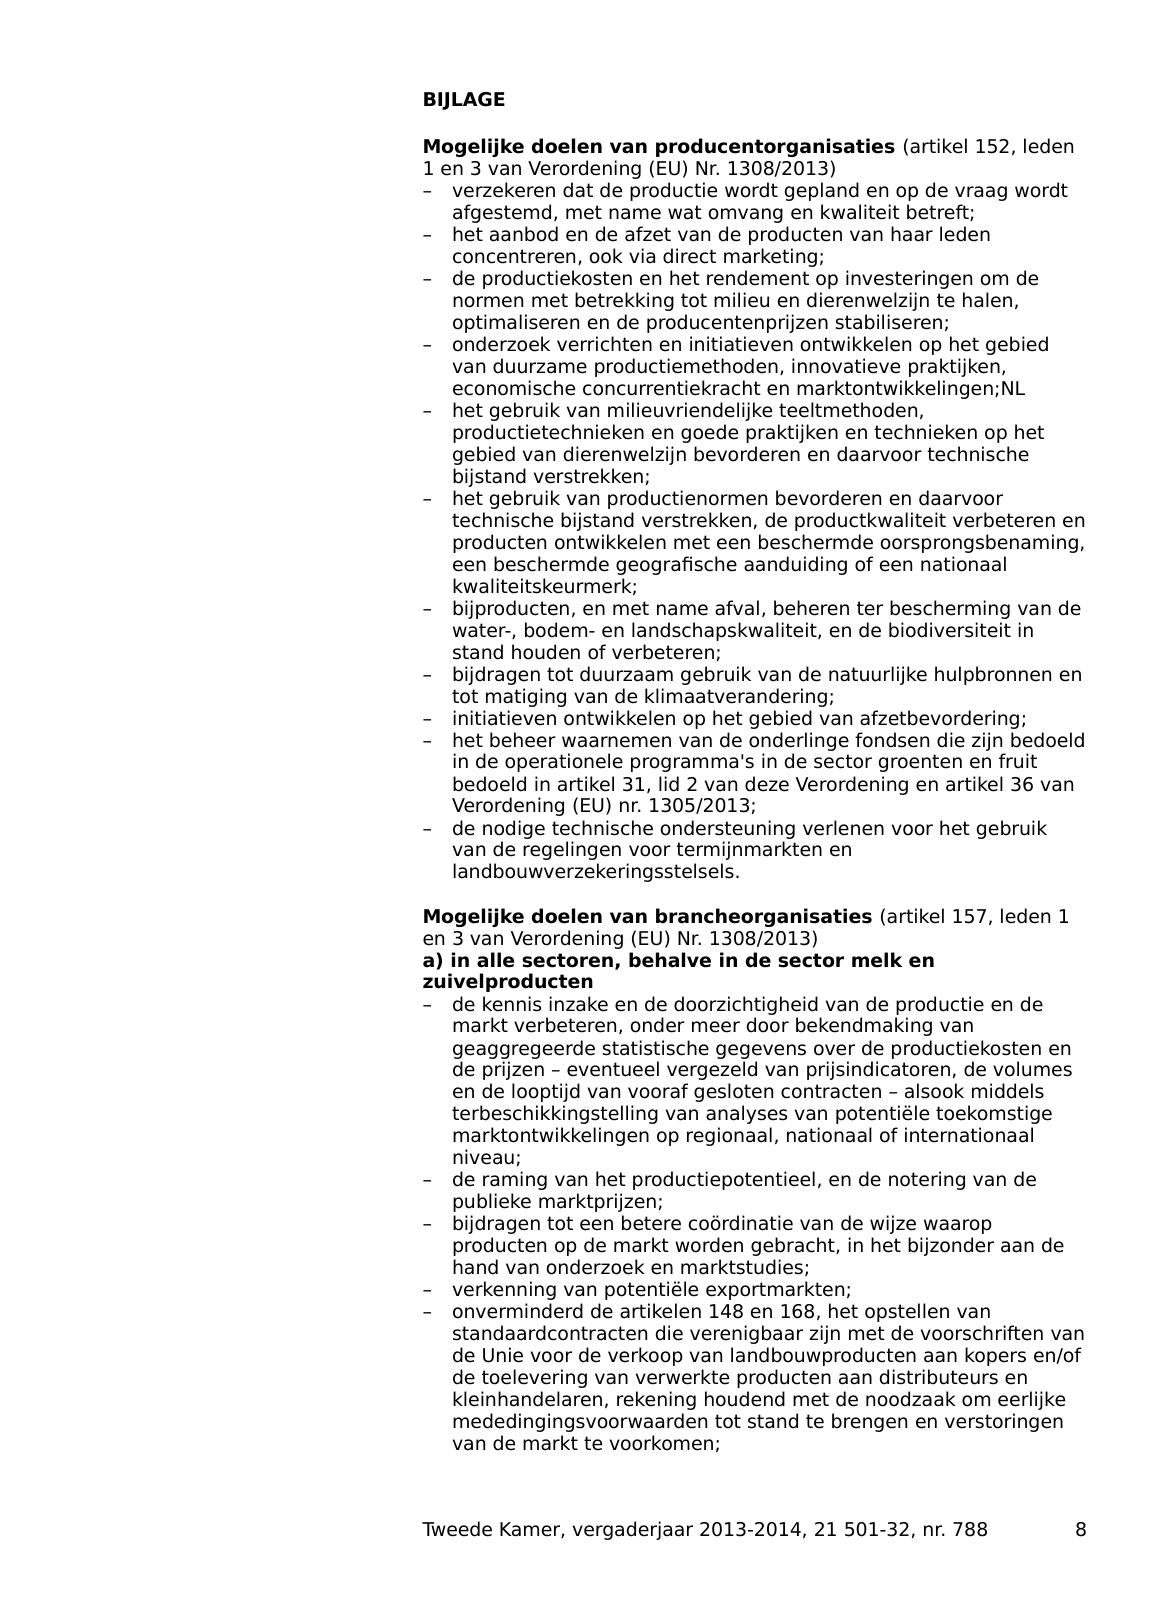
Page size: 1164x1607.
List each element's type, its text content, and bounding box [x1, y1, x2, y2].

text – het gebruik van milieuvriendelijke teeltmethoden, productietechnieken en goede praktijken en technieken op het gebied van dierenwelzijn bevorderen en daarvoor technische bijstand verstrekken; [422, 400, 1087, 488]
text – onderzoek verrichten en initiatieven ontwikkelen op het gebied van duurzame productiemethoden, innovatieve praktijken, economische concurrentiekracht en marktontwikkelingen;NL [422, 334, 1087, 400]
text – bijdragen tot een betere coördinatie van de wijze waarop producten op de markt worden gebracht, in het bijzonder aan de hand van onderzoek en marktstudies; [422, 1213, 1087, 1279]
text – het beheer waarnemen van de onderlinge fondsen die zijn bedoeld in de operationele programma's in de sector groenten en fruit bedoeld in artikel 31, lid 2 van deze Verordening en artikel 36 van Verordening (EU) nr. 1305/2013; [422, 729, 1087, 817]
subtitle BIJLAGE [77, 89, 1087, 111]
text – initiatieven ontwikkelen op het gebied van afzetbevordering; [422, 707, 1087, 729]
text a) in alle sectoren, behalve in de sector melk en zuivelproducten [422, 949, 1087, 993]
text Mogelijke doelen van producentorganisaties (artikel 152, leden 1 en 3 van Verordening (EU) Nr. 1308/2013) [422, 136, 1087, 180]
text Mogelijke doelen van brancheorganisaties (artikel 157, leden 1 en 3 van Verordening (EU) Nr. 1308/2013) [422, 906, 1087, 949]
text – de kennis inzake en de doorzichtigheid van de productie en de markt verbeteren, onder meer door bekendmaking van geaggregeerde statistische gegevens over de productiekosten en de prijzen – eventueel vergezeld van prijsindicatoren, de volumes en de looptijd van vooraf gesloten contracten – alsook middels terbeschikkingstelling van analyses van potentiële toekomstige marktontwikkelingen op regionaal, nationaal of internationaal niveau; [422, 993, 1087, 1169]
text – de nodige technische ondersteuning verlenen voor het gebruik van de regelingen voor termijnmarkten en landbouwverzekeringsstelsels. [422, 817, 1087, 883]
text – onverminderd de artikelen 148 en 168, het opstellen van standaardcontracten die verenigbaar zijn met de voorschriften van de Unie voor de verkoop van landbouwproducten aan kopers en/of de toelevering van verwerkte producten aan distributeurs en kleinhandelaren, rekening houdend met de noodzaak om eerlijke mededingingsvoorwaarden tot stand te brengen en verstoringen van de markt te voorkomen; [422, 1301, 1087, 1455]
text – het gebruik van productienormen bevorderen en daarvoor technische bijstand verstrekken, de productkwaliteit verbeteren en producten ontwikkelen met een beschermde oorsprongsbenaming, een beschermde geografische aanduiding of een nationaal kwaliteitskeurmerk; [422, 488, 1087, 598]
text – bijproducten, en met name afval, beheren ter bescherming van de water-, bodem- en landschapskwaliteit, en de biodiversiteit in stand houden of verbeteren; [422, 598, 1087, 663]
text – de productiekosten en het rendement op investeringen om de normen met betrekking tot milieu en dierenwelzijn te halen, optimaliseren en de producentenprijzen stabiliseren; [422, 268, 1087, 334]
text – het aanbod en de afzet van de producten van haar leden concentreren, ook via direct marketing; [422, 224, 1087, 268]
text – verzekeren dat de productie wordt gepland en op de vraag wordt afgestemd, met name wat omvang en kwaliteit betreft; [422, 180, 1087, 224]
text – de raming van het productiepotentieel, en de notering van de publieke marktprijzen; [422, 1169, 1087, 1213]
text – verkenning van potentiële exportmarkten; [422, 1279, 1087, 1301]
text – bijdragen tot duurzaam gebruik van de natuurlijke hulpbronnen en tot matiging van de klimaatverandering; [422, 663, 1087, 707]
